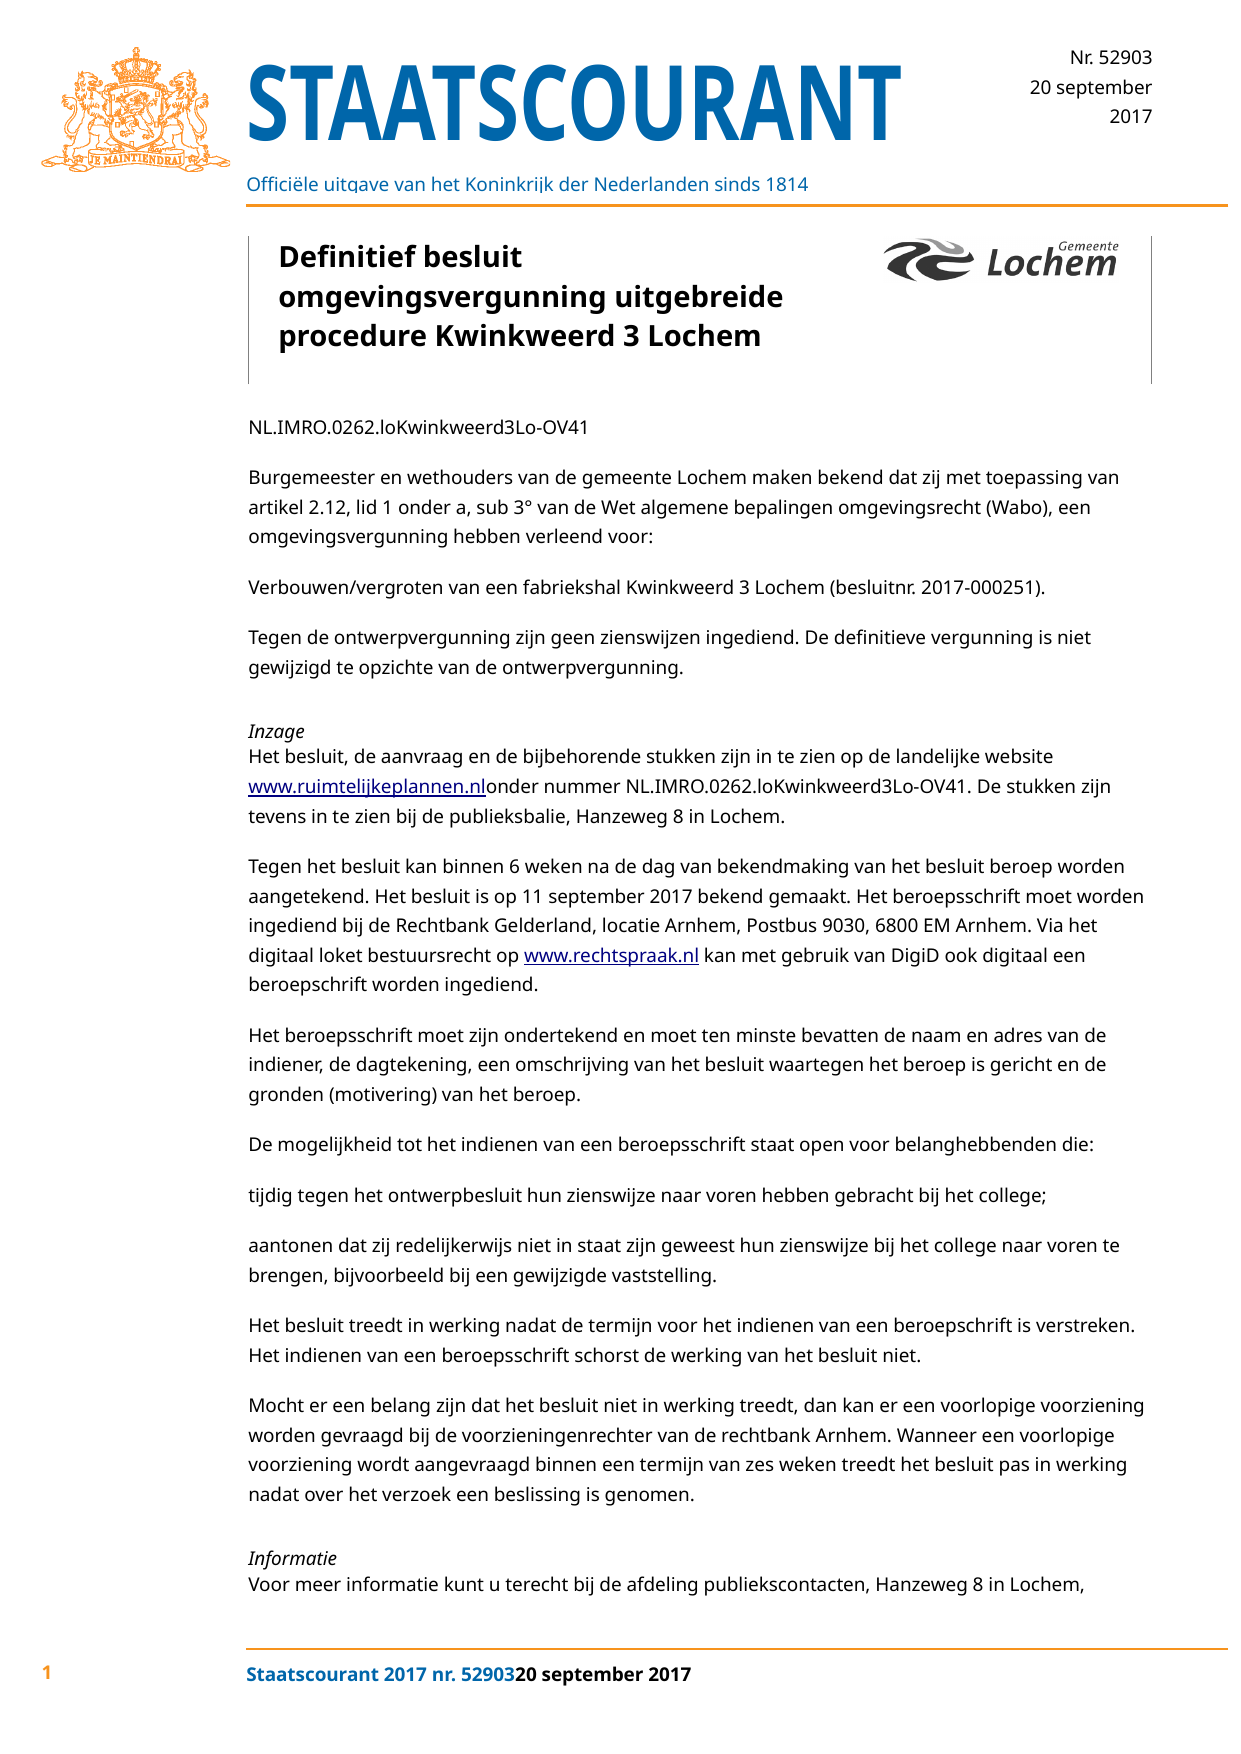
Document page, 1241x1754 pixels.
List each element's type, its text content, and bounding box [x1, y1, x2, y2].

picture [41, 47, 231, 172]
text Burgemeester en wethouders van de gemeente Lochem maken bekend dat zij met toepassing van artikel 2.12, lid 1 onder a, sub 3° van de Wet algemene bepalingen omgevingsrecht (Wabo), een omgevingsvergunning hebben verleend voor: [248, 464, 1152, 549]
text Het besluit treedt in werking nadat de termijn voor het indienen van een beroepschrift is verstreken. Het indienen van een beroepsschrift schorst de werking van het besluit niet. [248, 1312, 1152, 1368]
text Mocht er een belang zijn dat het besluit niet in werking treedt, dan kan er een voorlopige voorziening worden gevraagd bij de voorzieningenrechter van de rechtbank Arnhem. Wanneer een voorlopige voorziening wordt aangevraagd binnen een termijn van zes weken treedt het besluit pas in werking nadat over het verzoek een beslissing is genomen. [248, 1392, 1152, 1507]
text Verbouwen/vergroten van een fabriekshal Kwinkweerd 3 Lochem (besluitnr. 2017-000251). [248, 574, 1152, 600]
text Het besluit, de aanvraag en de bijbehorende stukken zijn in te zien op de landelijke website www.ruimtelijkeplannen.nlonder nummer NL.IMRO.0262.loKwinkweerd3Lo-OV41. De stukken zijn tevens in te zien bij de publieksbalie, Hanzeweg 8 in Lochem. [248, 744, 1152, 828]
text Het beroepsschrift moet zijn ondertekend en moet ten minste bevatten de naam en adres van de indiener, de dagtekening, een omschrijving van het besluit waartegen het beroep is gericht en de gronden (motivering) van het beroep. [248, 1022, 1152, 1107]
text NL.IMRO.0262.loKwinkweerd3Lo-OV41 [248, 414, 1152, 440]
picture [882, 236, 1119, 283]
table_header [850, 236, 1151, 384]
text tijdig tegen het ontwerpbesluit hun zienswijze naar voren hebben gebracht bij het college; [248, 1182, 1152, 1208]
text Tegen het besluit kan binnen 6 weken na de dag van bekendmaking van het besluit beroep worden aangetekend. Het besluit is op 11 september 2017 bekend gemaakt. Het beroepsschrift moet worden ingediend bij de Rechtbank Gelderland, locatie Arnhem, Postbus 9030, 6800 EM Arnhem. Via het digitaal loket bestuursrecht op www.rechtspraak.nl kan met gebruik van DigiD ook digitaal een beroepschrift worden ingediend. [248, 853, 1152, 997]
text Informatie [248, 1545, 1152, 1571]
text aantonen dat zij redelijkerwijs niet in staat zijn geweest hun zienswijze bij het college naar voren te brengen, bijvoorbeeld bij een gewijzigde vaststelling. [248, 1232, 1152, 1288]
table_header Definitief besluit omgevingsvergunning uitgebreide procedure Kwinkweerd 3 Lochem [249, 236, 850, 384]
text Inzage [248, 718, 1152, 744]
text De mogelijkheid tot het indienen van een beroepsschrift staat open voor belanghebbenden die: [248, 1132, 1152, 1157]
text Tegen de ontwerpvergunning zijn geen zienswijzen ingediend. De definitieve vergunning is niet gewijzigd te opzichte van de ontwerpvergunning. [248, 624, 1152, 680]
text Voor meer informatie kunt u terecht bij de afdeling publiekscontacten, Hanzeweg 8 in Lochem, [248, 1571, 1152, 1597]
